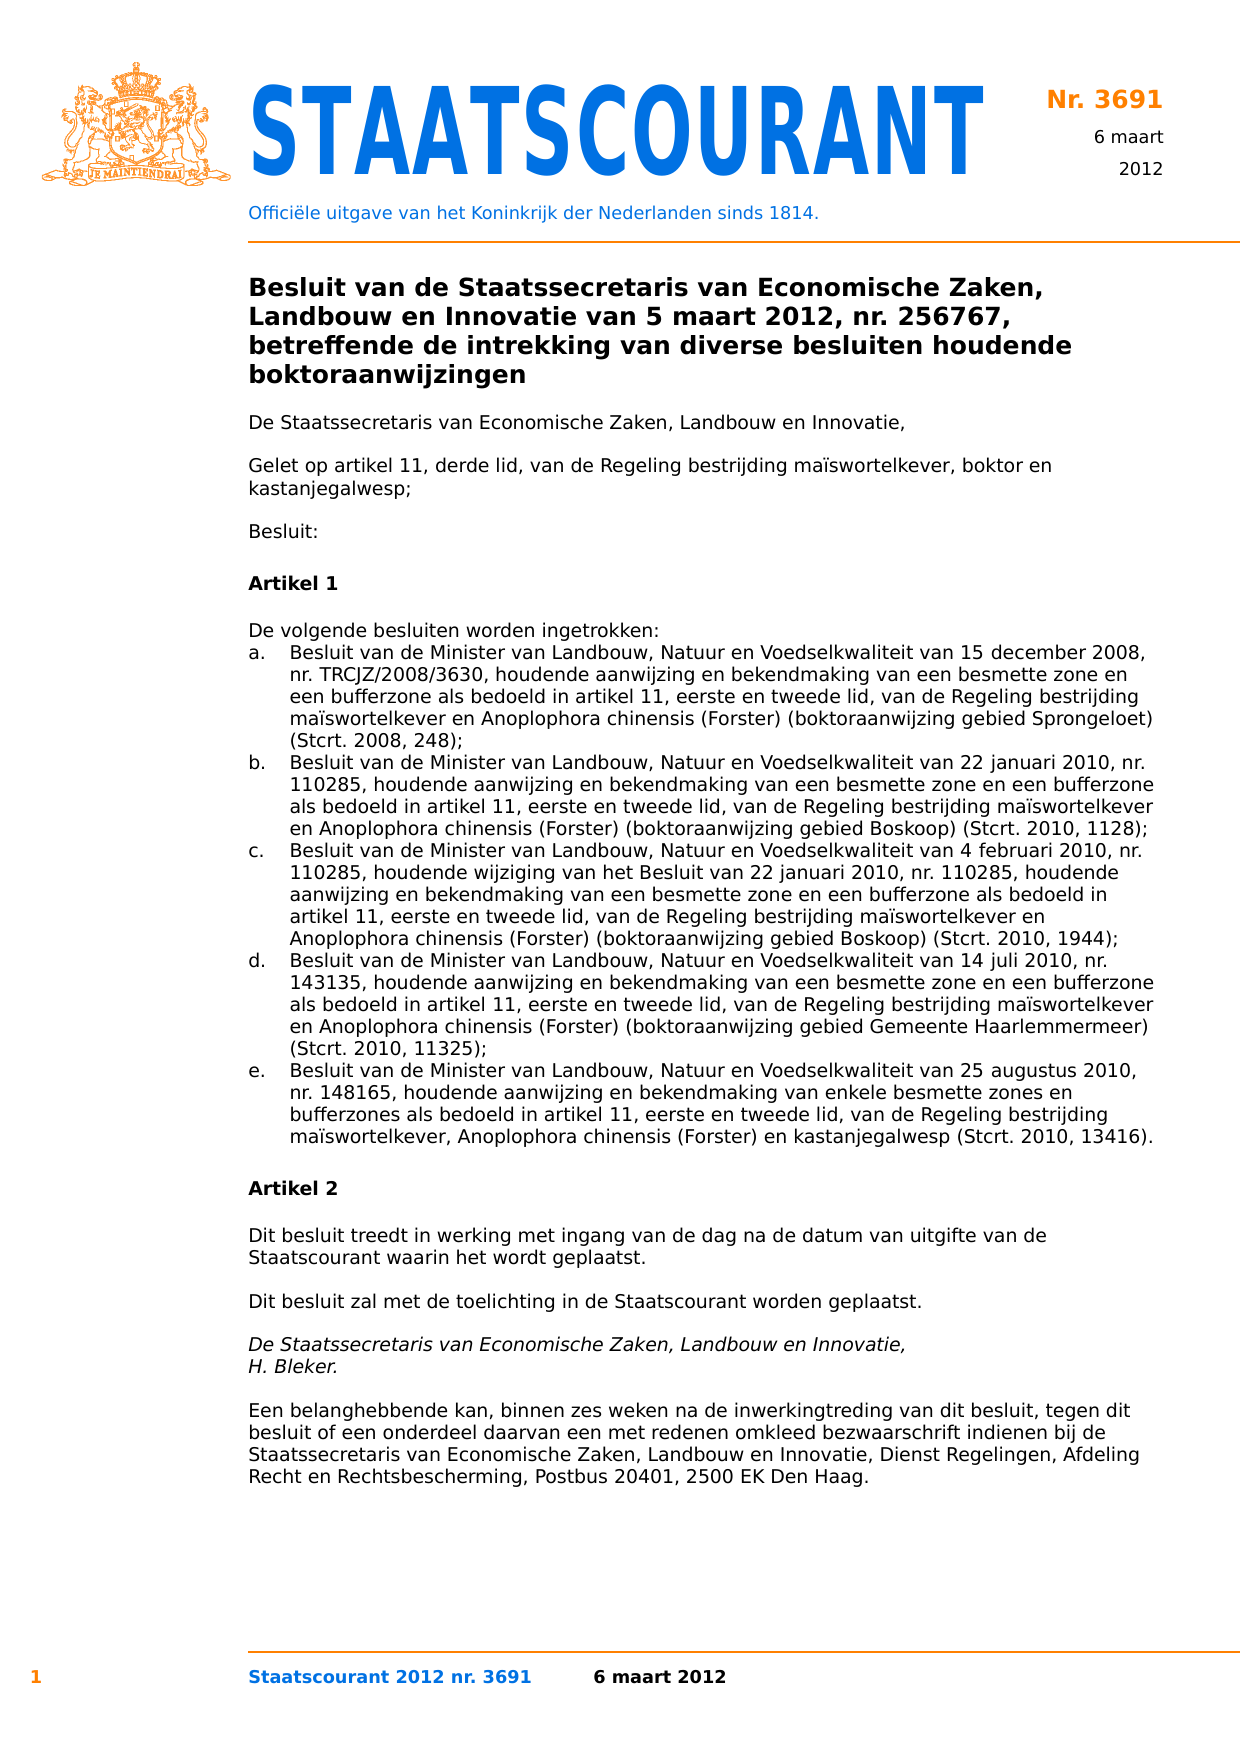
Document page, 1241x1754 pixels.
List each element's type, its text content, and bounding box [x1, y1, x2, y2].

text Dit besluit treedt in werking met ingang van de dag na de datum van uitgifte van de Staatscourant waarin het wordt geplaatst. [248, 1225, 1163, 1269]
table_cell Officiële uitgave van het Koninkrijk der Nederlanden sinds 1814. [248, 203, 1240, 241]
text b. Besluit van de Minister van Landbouw, Natuur en Voedselkwaliteit van 22 januari 2010, nr. 110285, houdende aanwijzing en bekendmaking van een besmette zone en een bufferzone als bedoeld in artikel 11, eerste en tweede lid, van de Regeling bestrijding maïswortelkever en Anoplophora chinensis (Forster) (boktoraanwijzing gebied Boskoop) (Stcrt. 2010, 1128); [248, 752, 1163, 840]
subtitle Besluit van de Staatssecretaris van Economische Zaken, Landbouw en Innovatie van 5 maart 2012, nr. 256767, betreffende de intrekking van diverse besluiten houdende boktoraanwijzingen [248, 273, 1163, 390]
text Dit besluit zal met de toelichting in de Staatscourant worden geplaatst. [248, 1291, 1163, 1312]
text Gelet op artikel 11, derde lid, van de Regeling bestrijding maïswortelkever, boktor en kastanjegalwesp; [248, 455, 1163, 499]
table_cell 2012 [998, 153, 1240, 203]
text Een belanghebbende kan, binnen zes weken na de inwerkingtreding van dit besluit, tegen dit besluit of een onderdeel daarvan een met redenen omkleed bezwaarschrift indienen bij de Staatssecretaris van Economische Zaken, Landbouw en Innovatie, Dienst Regelingen, Afdeling Recht en Rechtsbescherming, Postbus 20401, 2500 EK Den Haag. [248, 1400, 1163, 1488]
text De Staatssecretaris van Economische Zaken, Landbouw en Innovatie, [248, 412, 1163, 433]
text Besluit: [248, 521, 1163, 543]
subtitle Artikel 2 [248, 1178, 1163, 1200]
subtitle Artikel 1 [248, 573, 1163, 595]
text De volgende besluiten worden ingetrokken: [248, 620, 1163, 642]
table_header STAATSCOURANT [248, 62, 998, 203]
text a. Besluit van de Minister van Landbouw, Natuur en Voedselkwaliteit van 15 december 2008, nr. TRCJZ/2008/3630, houdende aanwijzing en bekendmaking van een besmette zone en een bufferzone als bedoeld in artikel 11, eerste en tweede lid, van de Regeling bestrijding maïswortelkever en Anoplophora chinensis (Forster) (boktoraanwijzing gebied Sprongeloet) (Stcrt. 2008, 248); [248, 642, 1163, 752]
text e. Besluit van de Minister van Landbouw, Natuur en Voedselkwaliteit van 25 augustus 2010, nr. 148165, houdende aanwijzing en bekendmaking van enkele besmette zones en bufferzones als bedoeld in artikel 11, eerste en tweede lid, van de Regeling bestrijding maïswortelkever, Anoplophora chinensis (Forster) en kastanjegalwesp (Stcrt. 2010, 13416). [248, 1060, 1163, 1148]
table_cell 6 maart [998, 121, 1240, 153]
text c. Besluit van de Minister van Landbouw, Natuur en Voedselkwaliteit van 4 februari 2010, nr. 110285, houdende wijziging van het Besluit van 22 januari 2010, nr. 110285, houdende aanwijzing en bekendmaking van een besmette zone en een bufferzone als bedoeld in artikel 11, eerste en tweede lid, van de Regeling bestrijding maïswortelkever en Anoplophora chinensis (Forster) (boktoraanwijzing gebied Boskoop) (Stcrt. 2010, 1944); [248, 840, 1163, 950]
table_header Nr. 3691 [998, 62, 1240, 121]
picture [41, 62, 231, 186]
table_header [25, 62, 248, 241]
text De Staatssecretaris van Economische Zaken, Landbouw en Innovatie, H. Bleker. [248, 1334, 1163, 1378]
text d. Besluit van de Minister van Landbouw, Natuur en Voedselkwaliteit van 14 juli 2010, nr. 143135, houdende aanwijzing en bekendmaking van een besmette zone en een bufferzone als bedoeld in artikel 11, eerste en tweede lid, van de Regeling bestrijding maïswortelkever en Anoplophora chinensis (Forster) (boktoraanwijzing gebied Gemeente Haarlemmermeer) (Stcrt. 2010, 11325); [248, 950, 1163, 1060]
